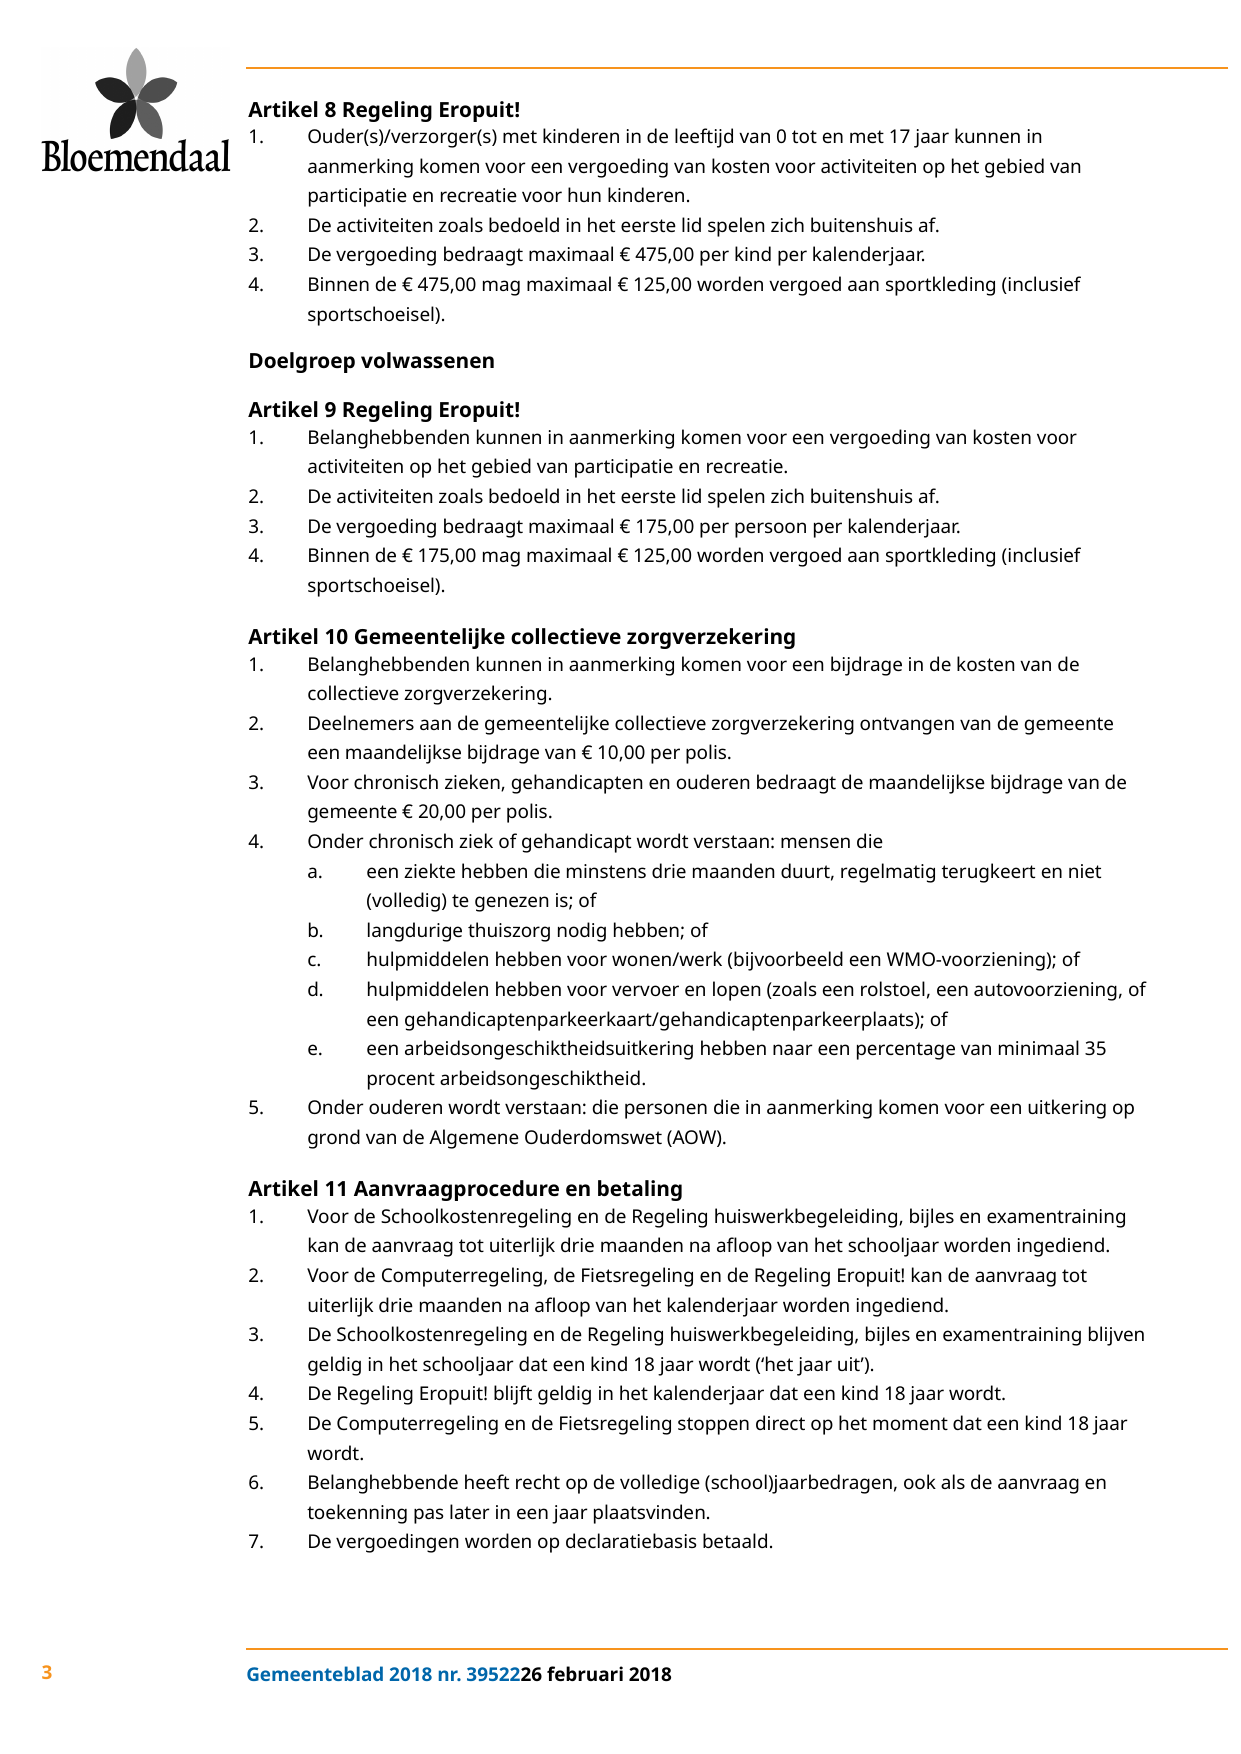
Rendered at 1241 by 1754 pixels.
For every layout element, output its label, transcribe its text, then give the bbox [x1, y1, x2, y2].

list De vergoedingen worden op declaratiebasis betaald. [248, 1528, 1152, 1554]
list Voor de Computerregeling, de Fietsregeling en de Regeling Eropuit! kan de aanvraag tot uiterlijk drie maanden na afloop van het kalenderjaar worden ingediend. [248, 1262, 1152, 1317]
list een arbeidsongeschiktheidsuitkering hebben naar een percentage van minimaal 35 procent arbeidsongeschiktheid. [307, 1035, 1152, 1091]
list een ziekte hebben die minstens drie maanden duurt, regelmatig terugkeert en niet (volledig) te genezen is; of [307, 858, 1152, 913]
list hulpmiddelen hebben voor wonen/werk (bijvoorbeeld een WMO-voorziening); of [307, 947, 1152, 972]
list Voor chronisch zieken, gehandicapten en ouderen bedraagt de maandelijkse bijdrage van de gemeente € 20,00 per polis. [248, 769, 1152, 824]
list De activiteiten zoals bedoeld in het eerste lid spelen zich buitenshuis af. [248, 212, 1152, 238]
list langdurige thuiszorg nodig hebben; of [307, 917, 1152, 943]
list Ouder(s)/verzorger(s) met kinderen in de leeftijd van 0 tot en met 17 jaar kunnen in aanmerking komen voor een vergoeding van kosten voor activiteiten op het gebied van participatie en recreatie voor hun kinderen. [248, 123, 1152, 208]
text Artikel 10 Gemeentelijke collectieve zorgverzekering [248, 622, 1152, 651]
list Binnen de € 475,00 mag maximaal € 125,00 worden vergoed aan sportkleding (inclusief sportschoeisel). [248, 271, 1152, 326]
list De Schoolkostenregeling en de Regeling huiswerkbegeleiding, bijles en examentraining blijven geldig in het schooljaar dat een kind 18 jaar wordt (‘het jaar uit’). [248, 1321, 1152, 1377]
list De Computerregeling en de Fietsregeling stoppen direct op het moment dat een kind 18 jaar wordt. [248, 1410, 1152, 1465]
list De vergoeding bedraagt maximaal € 475,00 per kind per kalenderjaar. [248, 242, 1152, 267]
list Belanghebbenden kunnen in aanmerking komen voor een vergoeding van kosten voor activiteiten op het gebied van participatie en recreatie. [248, 424, 1152, 479]
text Artikel 9 Regeling Eropuit! [248, 396, 1152, 424]
list hulpmiddelen hebben voor vervoer en lopen (zoals een rolstoel, een autovoorziening, of een gehandicaptenparkeerkaart/gehandicaptenparkeerplaats); of [307, 976, 1152, 1032]
picture [41, 47, 231, 172]
list Binnen de € 175,00 mag maximaal € 125,00 worden vergoed aan sportkleding (inclusief sportschoeisel). [248, 542, 1152, 598]
list Deelnemers aan de gemeentelijke collectieve zorgverzekering ontvangen van de gemeente een maandelijkse bijdrage van € 10,00 per polis. [248, 710, 1152, 765]
list Belanghebbende heeft recht op de volledige (school)jaarbedragen, ook als de aanvraag en toekenning pas later in een jaar plaatsvinden. [248, 1469, 1152, 1524]
text Artikel 11 Aanvraagprocedure en betaling [248, 1174, 1152, 1203]
list Belanghebbenden kunnen in aanmerking komen voor een bijdrage in de kosten van de collectieve zorgverzekering. [248, 651, 1152, 706]
list De Regeling Eropuit! blijft geldig in het kalenderjaar dat een kind 18 jaar wordt. [248, 1381, 1152, 1406]
list De vergoeding bedraagt maximaal € 175,00 per persoon per kalenderjaar. [248, 513, 1152, 538]
list De activiteiten zoals bedoeld in het eerste lid spelen zich buitenshuis af. [248, 483, 1152, 509]
list Onder chronisch ziek of gehandicapt wordt verstaan: mensen die [248, 828, 1152, 854]
list Onder ouderen wordt verstaan: die personen die in aanmerking komen voor een uitkering op grond van de Algemene Ouderdomswet (AOW). [248, 1094, 1152, 1150]
text Artikel 8 Regeling Eropuit! [248, 95, 1152, 123]
list Voor de Schoolkostenregeling en de Regeling huiswerkbegeleiding, bijles en examentraining kan de aanvraag tot uiterlijk drie maanden na afloop van het schooljaar worden ingediend. [248, 1203, 1152, 1258]
text Doelgroep volwassenen [248, 346, 1152, 375]
